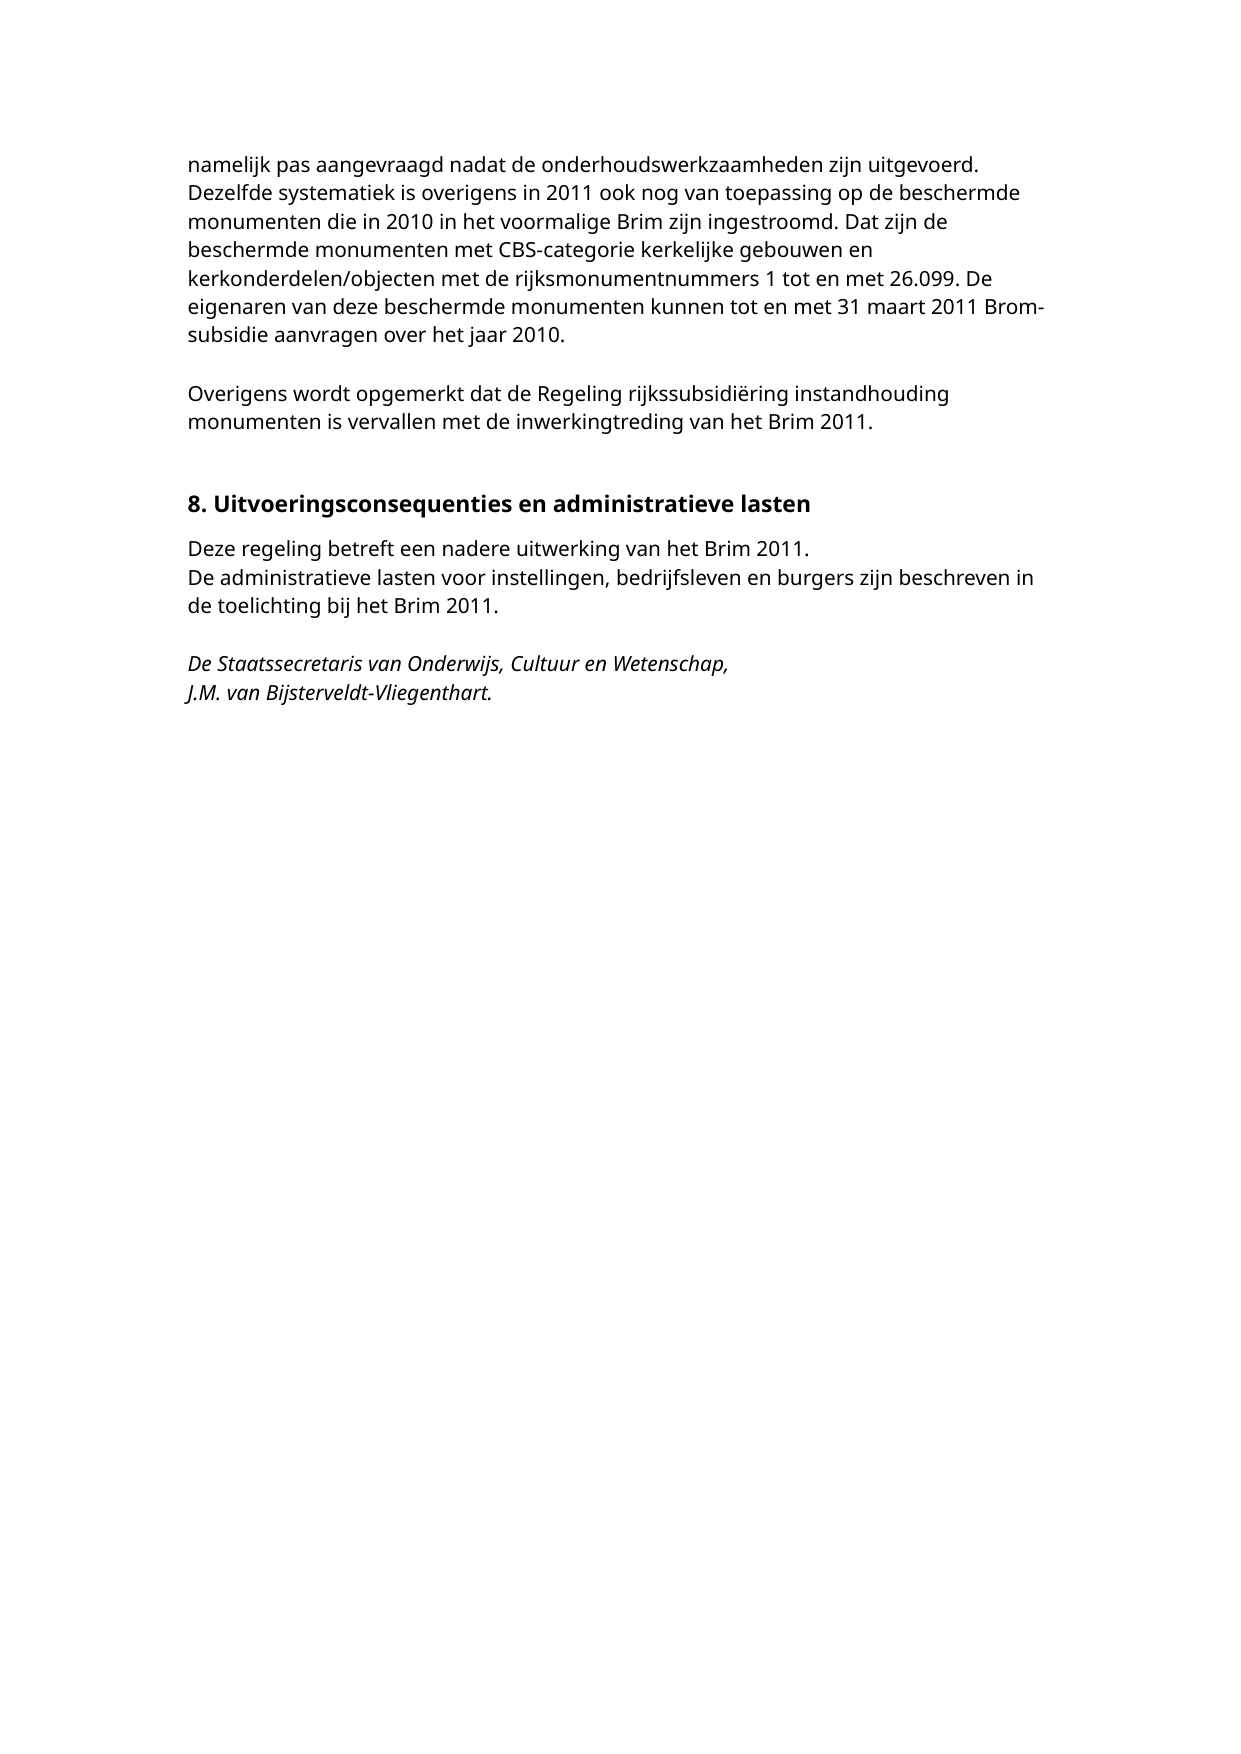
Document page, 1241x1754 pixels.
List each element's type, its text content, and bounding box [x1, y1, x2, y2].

text Dezelfde systematiek is overigens in 2011 ook nog van toepassing op de beschermde monumenten die in 2010 in het voormalige Brim zijn ingestroomd. Dat zijn de beschermde monumenten met CBS-categorie kerkelijke gebouwen en kerkonderdelen/objecten met de rijksmonumentnummers 1 tot en met 26.099. De eigenaren van deze beschermde monumenten kunnen tot en met 31 maart 2011 Brom-subsidie aanvragen over het jaar 2010. [187, 178, 1053, 349]
text De administratieve lasten voor instellingen, bedrijfsleven en burgers zijn beschreven in de toelichting bij het Brim 2011. [187, 563, 1053, 619]
text De Staatssecretaris van Onderwijs, Cultuur en Wetenschap, [187, 649, 1053, 678]
subtitle 8. Uitvoeringsconsequenties en administratieve lasten [187, 488, 1053, 519]
text J.M. van Bijsterveldt-Vliegenthart. [187, 678, 1053, 706]
text namelijk pas aangevraagd nadat de onderhoudswerkzaamheden zijn uitgevoerd. [187, 150, 1053, 178]
text Overigens wordt opgemerkt dat de Regeling rijkssubsidiëring instandhouding monumenten is vervallen met de inwerkingtreding van het Brim 2011. [187, 379, 1053, 436]
text Deze regeling betreft een nadere uitwerking van het Brim 2011. [187, 534, 1053, 563]
